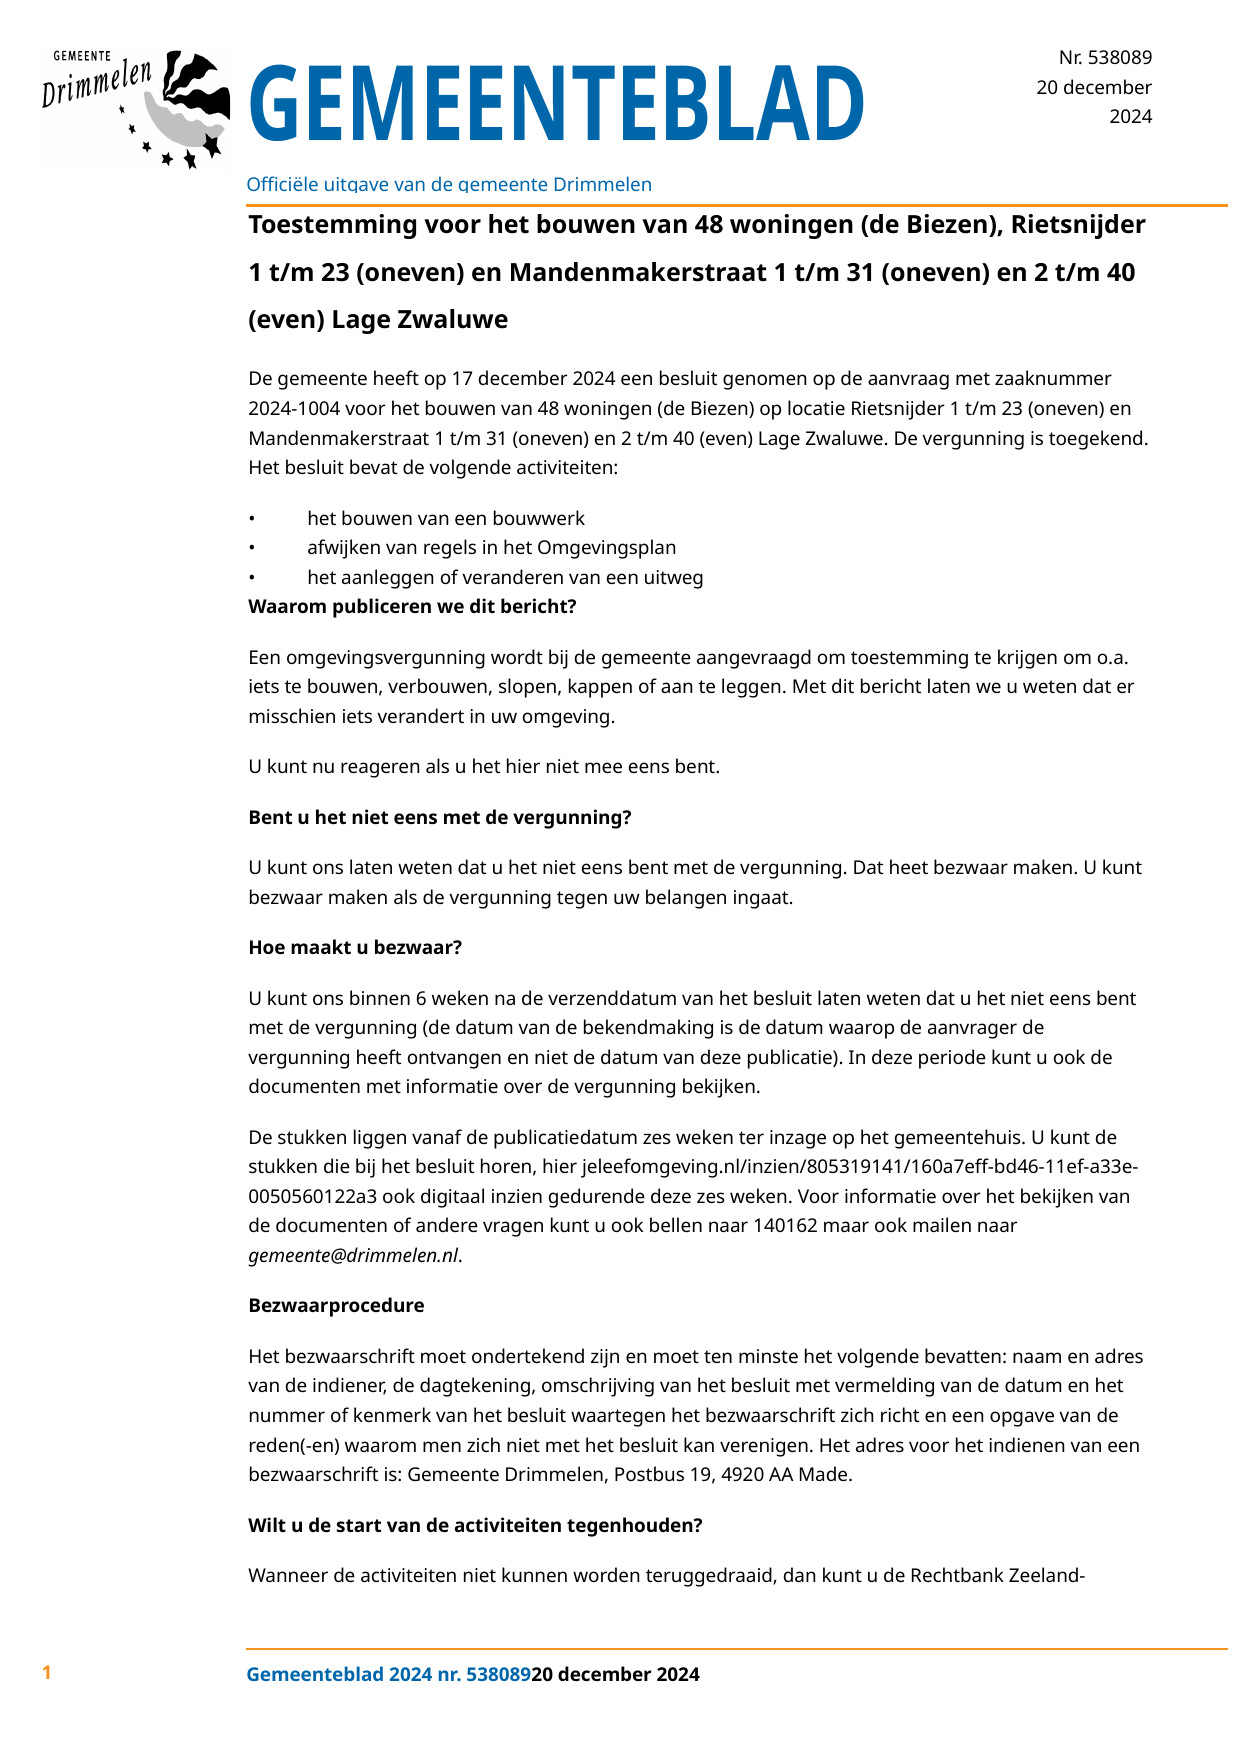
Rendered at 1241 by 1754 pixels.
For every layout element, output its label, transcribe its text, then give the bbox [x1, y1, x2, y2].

text U kunt nu reageren als u het hier niet mee eens bent. [248, 753, 1152, 779]
list het bouwen van een bouwwerk [248, 505, 1152, 530]
list afwijken van regels in het Omgevingsplan [248, 534, 1152, 560]
text Bezwaarprocedure [248, 1293, 1152, 1318]
text Het bezwaarschrift moet ondertekend zijn en moet ten minste het volgende bevatten: naam en adres van de indiener, de dagtekening, omschrijving van het besluit met vermelding van de datum en het nummer of kenmerk van het besluit waartegen het bezwaarschrift zich richt en een opgave van de reden(-en) waarom men zich niet met het besluit kan verenigen. Het adres voor het indienen van een bezwaarschrift is: Gemeente Drimmelen, Postbus 19, 4920 AA Made. [248, 1343, 1152, 1487]
text Bent u het niet eens met de vergunning? [248, 804, 1152, 829]
text Waarom publiceren we dit bericht? [248, 593, 1152, 619]
text Hoe maakt u bezwaar? [248, 934, 1152, 960]
picture [41, 47, 231, 172]
list het aanleggen of veranderen van een uitweg [248, 564, 1152, 589]
text Wilt u de start van de activiteiten tegenhouden? [248, 1512, 1152, 1537]
text De gemeente heeft op 17 december 2024 een besluit genomen op de aanvraag met zaaknummer 2024-1004 voor het bouwen van 48 woningen (de Biezen) op locatie Rietsnijder 1 t/m 23 (oneven) en Mandenmakerstraat 1 t/m 31 (oneven) en 2 t/m 40 (even) Lage Zwaluwe. De vergunning is toegekend. Het besluit bevat de volgende activiteiten: [248, 366, 1152, 480]
text Toestemming voor het bouwen van 48 woningen (de Biezen), Rietsnijder 1 t/m 23 (oneven) en Mandenmakerstraat 1 t/m 31 (oneven) en 2 t/m 40 (even) Lage Zwaluwe [248, 207, 1152, 336]
text Wanneer de activiteiten niet kunnen worden teruggedraaid, dan kunt u de Rechtbank Zeeland- [248, 1562, 1152, 1588]
text De stukken liggen vanaf de publicatiedatum zes weken ter inzage op het gemeentehuis. U kunt de stukken die bij het besluit horen, hier jeleefomgeving.nl/inzien/805319141/160a7eff-bd46-11ef-a33e-0050560122a3 ook digitaal inzien gedurende deze zes weken. Voor informatie over het bekijken van de documenten of andere vragen kunt u ook bellen naar 140162 maar ook mailen naar gemeente@drimmelen.nl. [248, 1124, 1152, 1268]
text U kunt ons binnen 6 weken na de verzenddatum van het besluit laten weten dat u het niet eens bent met de vergunning (de datum van de bekendmaking is de datum waarop de aanvrager de vergunning heeft ontvangen en niet de datum van deze publicatie). In deze periode kunt u ook de documenten met informatie over de vergunning bekijken. [248, 985, 1152, 1099]
text Een omgevingsvergunning wordt bij de gemeente aangevraagd om toestemming te krijgen om o.a. iets te bouwen, verbouwen, slopen, kappen of aan te leggen. Met dit bericht laten we u weten dat er misschien iets verandert in uw omgeving. [248, 644, 1152, 729]
text U kunt ons laten weten dat u het niet eens bent met de vergunning. Dat heet bezwaar maken. U kunt bezwaar maken als de vergunning tegen uw belangen ingaat. [248, 854, 1152, 909]
